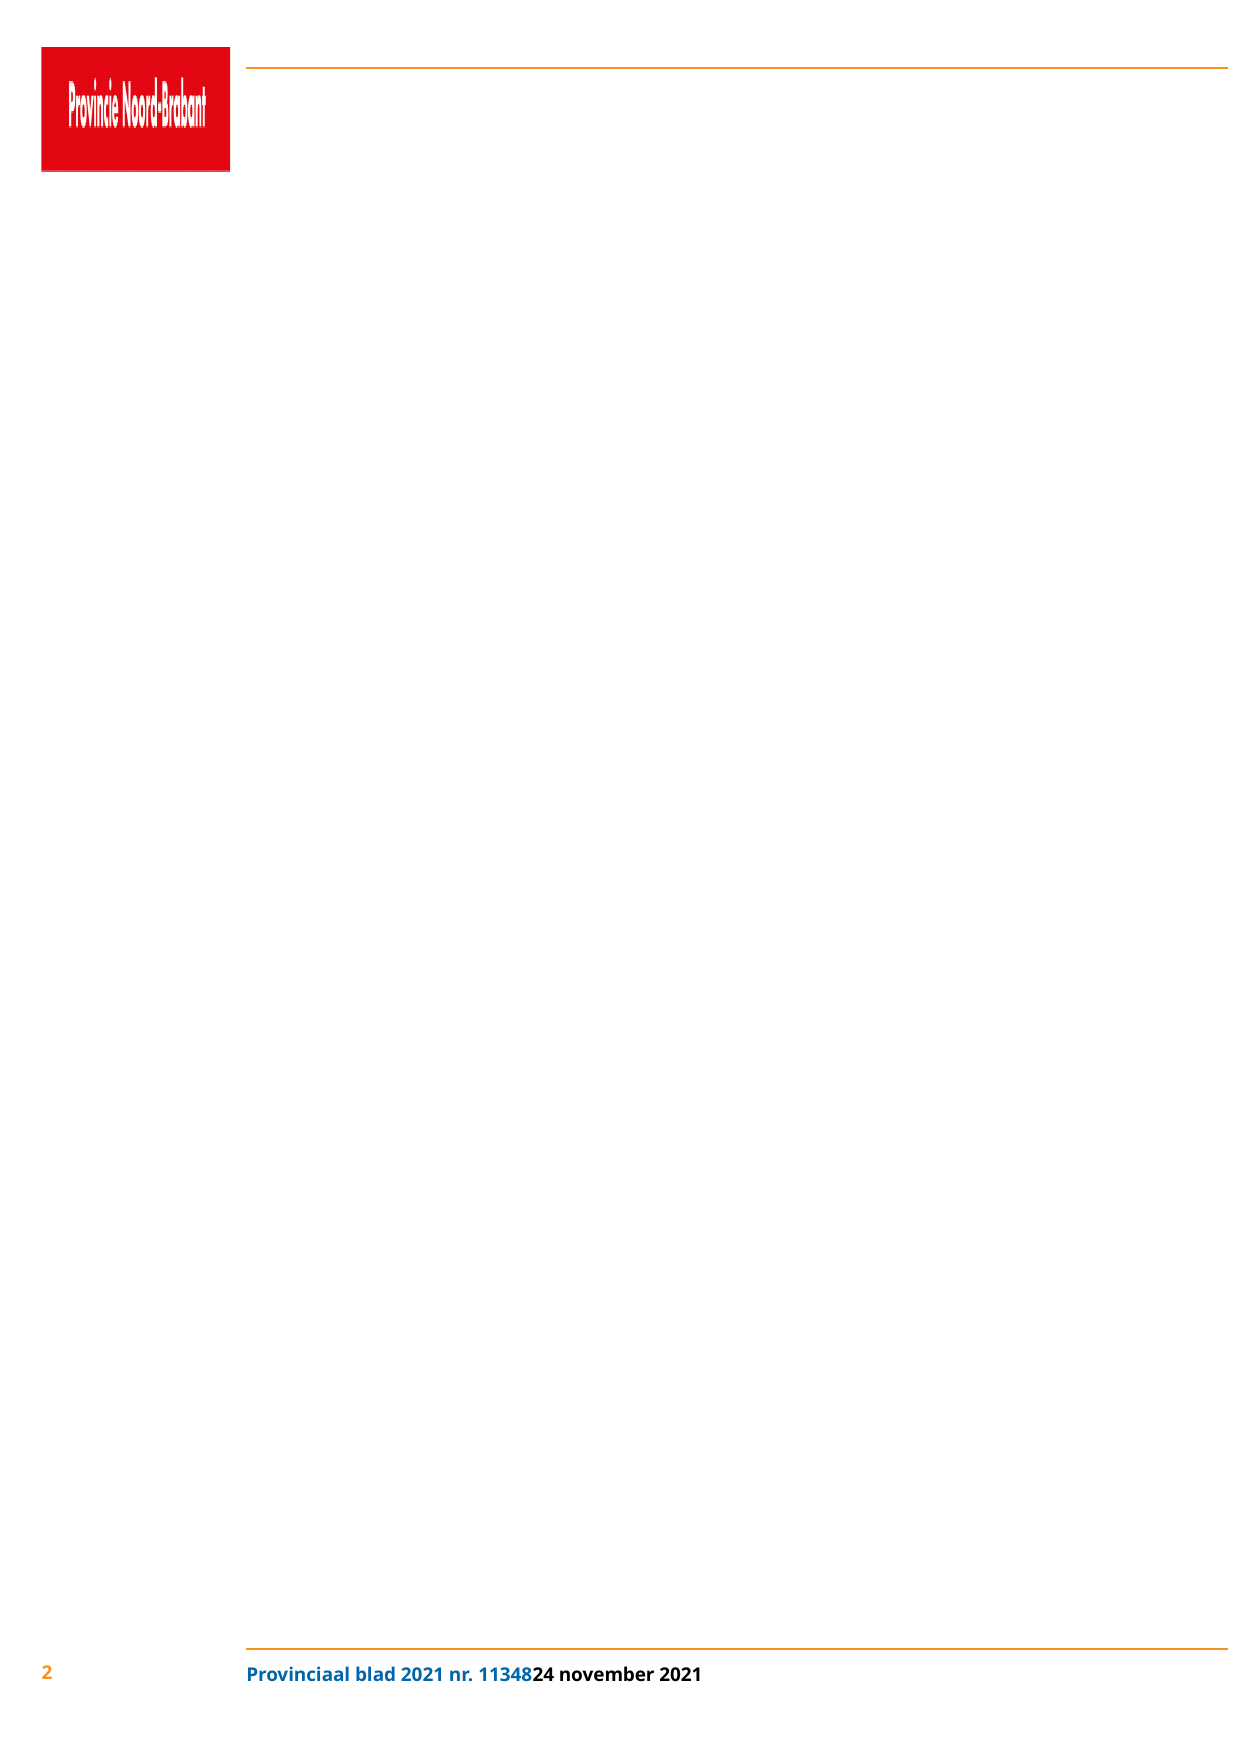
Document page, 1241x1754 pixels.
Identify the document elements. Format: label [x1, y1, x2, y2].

picture [41, 47, 231, 172]
